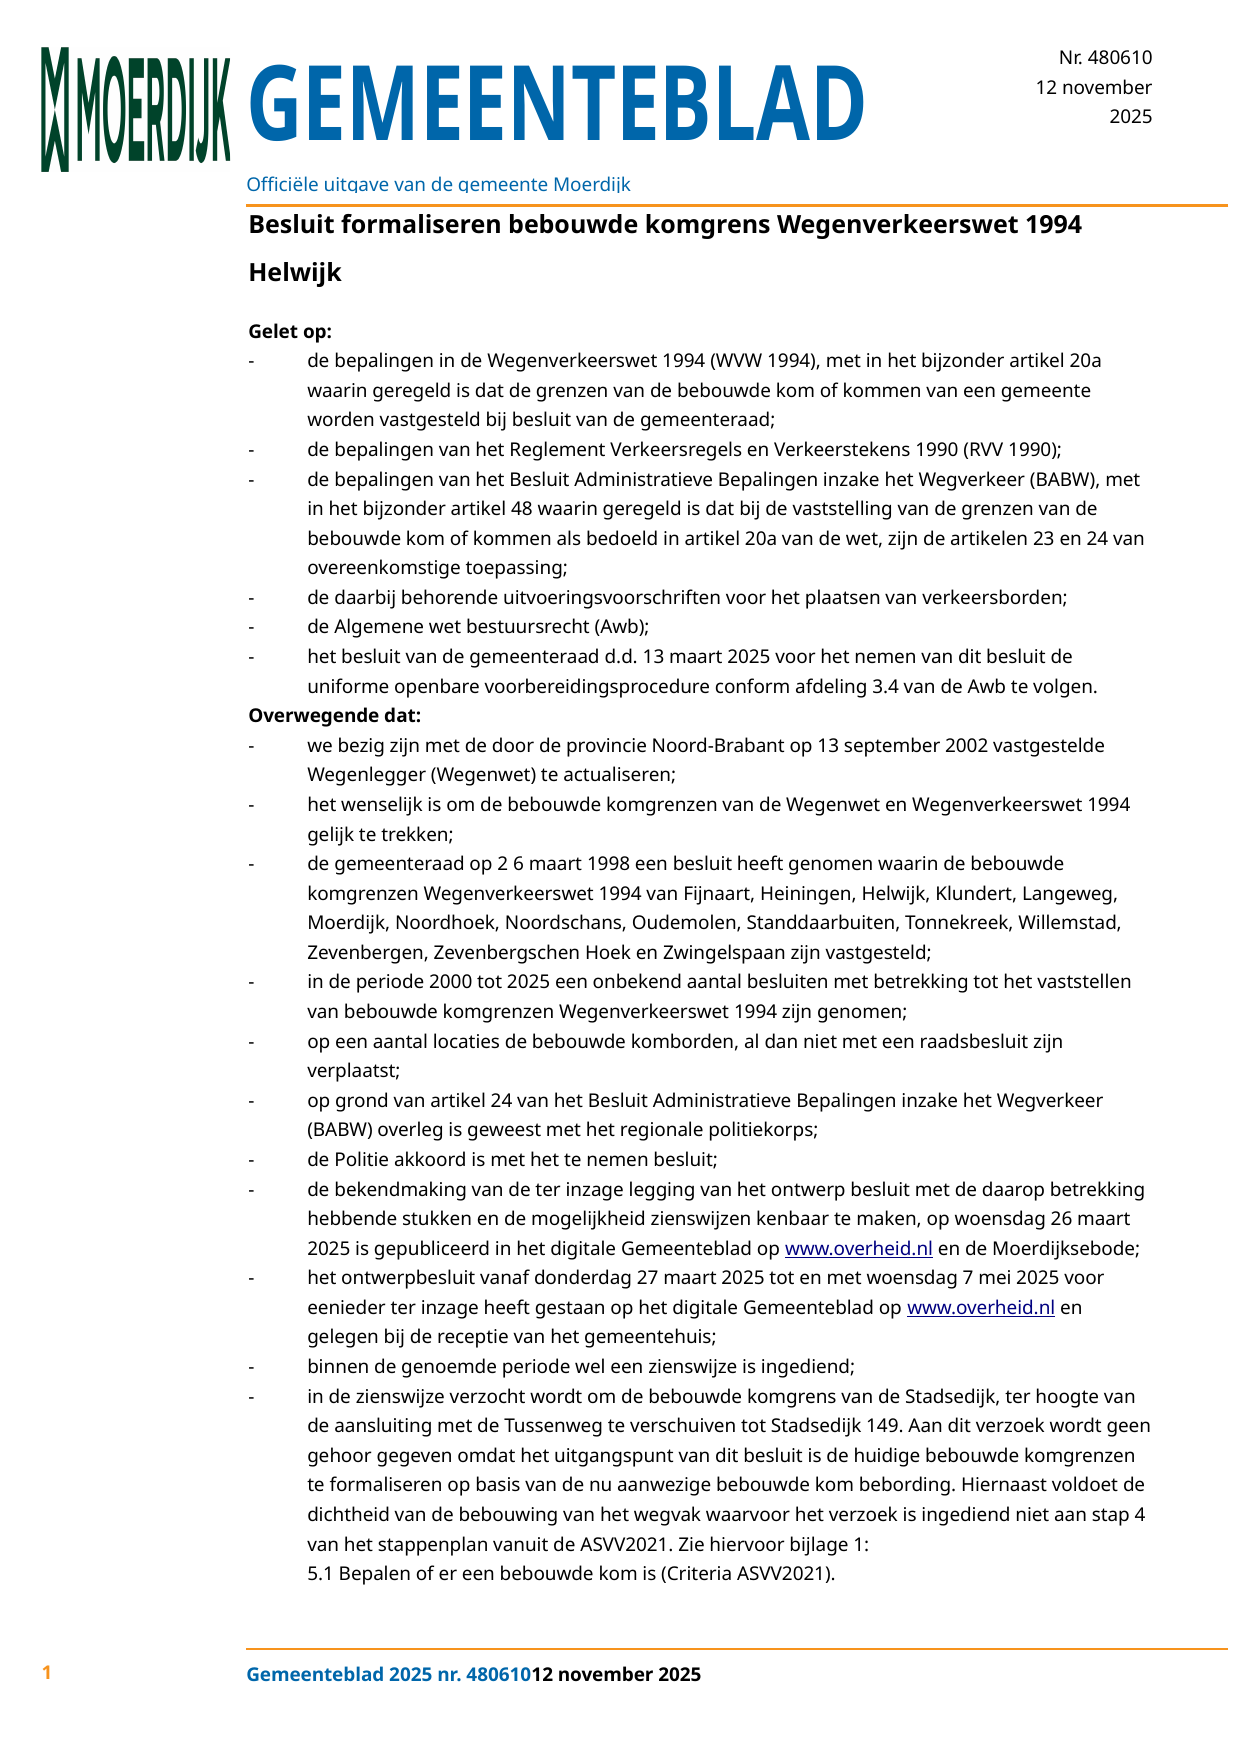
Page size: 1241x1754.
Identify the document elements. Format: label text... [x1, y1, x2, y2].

list de bepalingen van het Besluit Administratieve Bepalingen inzake het Wegverkeer (BABW), met in het bijzonder artikel 48 waarin geregeld is dat bij de vaststelling van de grenzen van de bebouwde kom of kommen als bedoeld in artikel 20a van de wet, zijn de artikelen 23 en 24 van overeenkomstige toepassing; [248, 466, 1152, 580]
text Overwegende dat: [248, 702, 1152, 728]
list de bepalingen van het Reglement Verkeersregels en Verkeerstekens 1990 (RVV 1990); [248, 436, 1152, 462]
list het besluit van de gemeenteraad d.d. 13 maart 2025 voor het nemen van dit besluit de uniforme openbare voorbereidingsprocedure conform afdeling 3.4 van de Awb te volgen. [248, 643, 1152, 699]
list in de periode 2000 tot 2025 een onbekend aantal besluiten met betrekking tot het vaststellen van bebouwde komgrenzen Wegenverkeerswet 1994 zijn genomen; [248, 969, 1152, 1024]
list 5.1 Bepalen of er een bebouwde kom is (Criteria ASVV2021). [248, 1560, 1152, 1586]
text Gelet op: [248, 318, 1152, 344]
list de bekendmaking van de ter inzage legging van het ontwerp besluit met de daarop betrekking hebbende stukken en de mogelijkheid zienswijzen kenbaar te maken, op woensdag 26 maart 2025 is gepubliceerd in het digitale Gemeenteblad op www.overheid.nl en de Moerdijksebode; [248, 1176, 1152, 1261]
list de Algemene wet bestuursrecht (Awb); [248, 614, 1152, 639]
list in de zienswijze verzocht wordt om de bebouwde komgrens van de Stadsedijk, ter hoogte van de aansluiting met de Tussenweg te verschuiven tot Stadsedijk 149. Aan dit verzoek wordt geen gehoor gegeven omdat het uitgangspunt van dit besluit is de huidige bebouwde komgrenzen te formaliseren op basis van de nu aanwezige bebouwde kom bebording. Hiernaast voldoet de dichtheid van de bebouwing van het wegvak waarvoor het verzoek is ingediend niet aan stap 4 van het stappenplan vanuit de ASVV2021. Zie hiervoor bijlage 1: [248, 1383, 1152, 1557]
picture [41, 47, 231, 172]
list het wenselijk is om de bebouwde komgrenzen van de Wegenwet en Wegenverkeerswet 1994 gelijk te trekken; [248, 791, 1152, 847]
list het ontwerpbesluit vanaf donderdag 27 maart 2025 tot en met woensdag 7 mei 2025 voor eenieder ter inzage heeft gestaan op het digitale Gemeenteblad op www.overheid.nl en gelegen bij de receptie van het gemeentehuis; [248, 1264, 1152, 1349]
text Besluit formaliseren bebouwde komgrens Wegenverkeerswet 1994 Helwijk [248, 207, 1152, 288]
list de daarbij behorende uitvoeringsvoorschriften voor het plaatsen van verkeersborden; [248, 584, 1152, 610]
list de gemeenteraad op 2 6 maart 1998 een besluit heeft genomen waarin de bebouwde komgrenzen Wegenverkeerswet 1994 van Fijnaart, Heiningen, Helwijk, Klundert, Langeweg, Moerdijk, Noordhoek, Noordschans, Oudemolen, Standdaarbuiten, Tonnekreek, Willemstad, Zevenbergen, Zevenbergschen Hoek en Zwingelspaan zijn vastgesteld; [248, 850, 1152, 965]
list de bepalingen in de Wegenverkeerswet 1994 (WVW 1994), met in het bijzonder artikel 20a waarin geregeld is dat de grenzen van de bebouwde kom of kommen van een gemeente worden vastgesteld bij besluit van de gemeenteraad; [248, 347, 1152, 432]
list binnen de genoemde periode wel een zienswijze is ingediend; [248, 1353, 1152, 1379]
list we bezig zijn met de door de provincie Noord-Brabant op 13 september 2002 vastgestelde Wegenlegger (Wegenwet) te actualiseren; [248, 732, 1152, 787]
list op grond van artikel 24 van het Besluit Administratieve Bepalingen inzake het Wegverkeer (BABW) overleg is geweest met het regionale politiekorps; [248, 1087, 1152, 1142]
list de Politie akkoord is met het te nemen besluit; [248, 1146, 1152, 1172]
list op een aantal locaties de bebouwde komborden, al dan niet met een raadsbesluit zijn verplaatst; [248, 1028, 1152, 1083]
